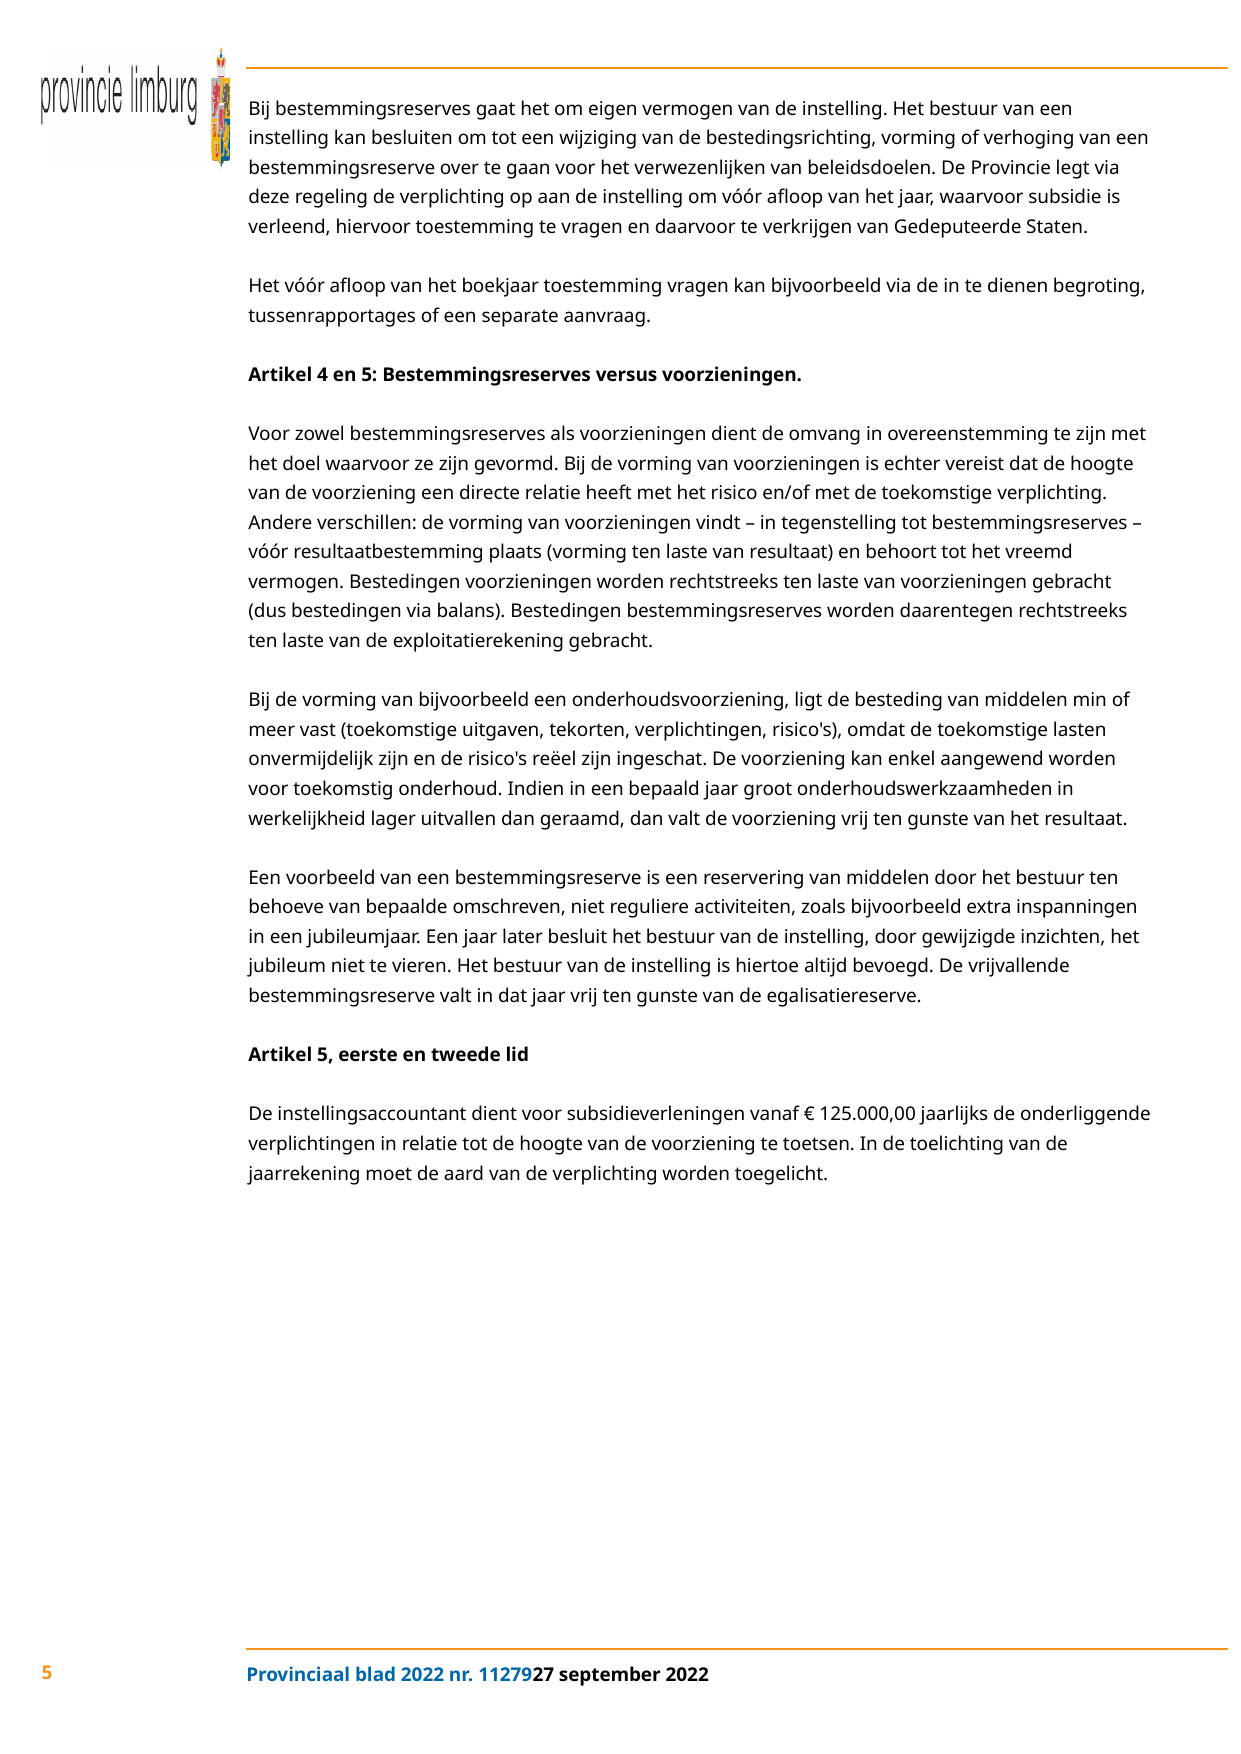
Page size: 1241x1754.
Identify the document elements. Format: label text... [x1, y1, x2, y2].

text Voor zowel bestemmingsreserves als voorzieningen dient de omvang in overeenstemming te zijn met het doel waarvoor ze zijn gevormd. Bij de vorming van voorzieningen is echter vereist dat de hoogte van de voorziening een directe relatie heeft met het risico en/of met de toekomstige verplichting. Andere verschillen: de vorming van voorzieningen vindt – in tegenstelling tot bestemmingsreserves – vóór resultaatbestemming plaats (vorming ten laste van resultaat) en behoort tot het vreemd vermogen. Bestedingen voorzieningen worden rechtstreeks ten laste van voorzieningen gebracht (dus bestedingen via balans). Bestedingen bestemmingsreserves worden daarentegen rechtstreeks ten laste van de exploitatierekening gebracht. [248, 420, 1152, 653]
text Een voorbeeld van een bestemmingsreserve is een reservering van middelen door het bestuur ten behoeve van bepaalde omschreven, niet reguliere activiteiten, zoals bijvoorbeeld extra inspanningen in een jubileumjaar. Een jaar later besluit het bestuur van de instelling, door gewijzigde inzichten, het jubileum niet te vieren. Het bestuur van de instelling is hiertoe altijd bevoegd. De vrijvallende bestemmingsreserve valt in dat jaar vrij ten gunste van de egalisatiereserve. [248, 864, 1152, 1008]
text Bij de vorming van bijvoorbeeld een onderhoudsvoorziening, ligt de besteding van middelen min of meer vast (toekomstige uitgaven, tekorten, verplichtingen, risico's), omdat de toekomstige lasten onvermijdelijk zijn en de risico's reëel zijn ingeschat. De voorziening kan enkel aangewend worden voor toekomstig onderhoud. Indien in een bepaald jaar groot onderhoudswerkzaamheden in werkelijkheid lager uitvallen dan geraamd, dan valt de voorziening vrij ten gunste van het resultaat. [248, 686, 1152, 831]
text Bij bestemmingsreserves gaat het om eigen vermogen van de instelling. Het bestuur van een instelling kan besluiten om tot een wijziging van de bestedingsrichting, vorming of verhoging van een bestemmingsreserve over te gaan voor het verwezenlijken van beleidsdoelen. De Provincie legt via deze regeling de verplichting op aan de instelling om vóór afloop van het jaar, waarvoor subsidie is verleend, hiervoor toestemming te vragen en daarvoor te verkrijgen van Gedeputeerde Staten. [248, 95, 1152, 239]
text De instellingsaccountant dient voor subsidieverleningen vanaf € 125.000,00 jaarlijks de onderliggende verplichtingen in relatie tot de hoogte van de voorziening te toetsen. In de toelichting van de jaarrekening moet de aard van de verplichting worden toegelicht. [248, 1101, 1152, 1186]
text Het vóór afloop van het boekjaar toestemming vragen kan bijvoorbeeld via de in te dienen begroting, tussenrapportages of een separate aanvraag. [248, 272, 1152, 328]
picture [41, 47, 231, 172]
text Artikel 5, eerste en tweede lid [248, 1041, 1152, 1067]
text Artikel 4 en 5: Bestemmingsreserves versus voorzieningen. [248, 361, 1152, 387]
